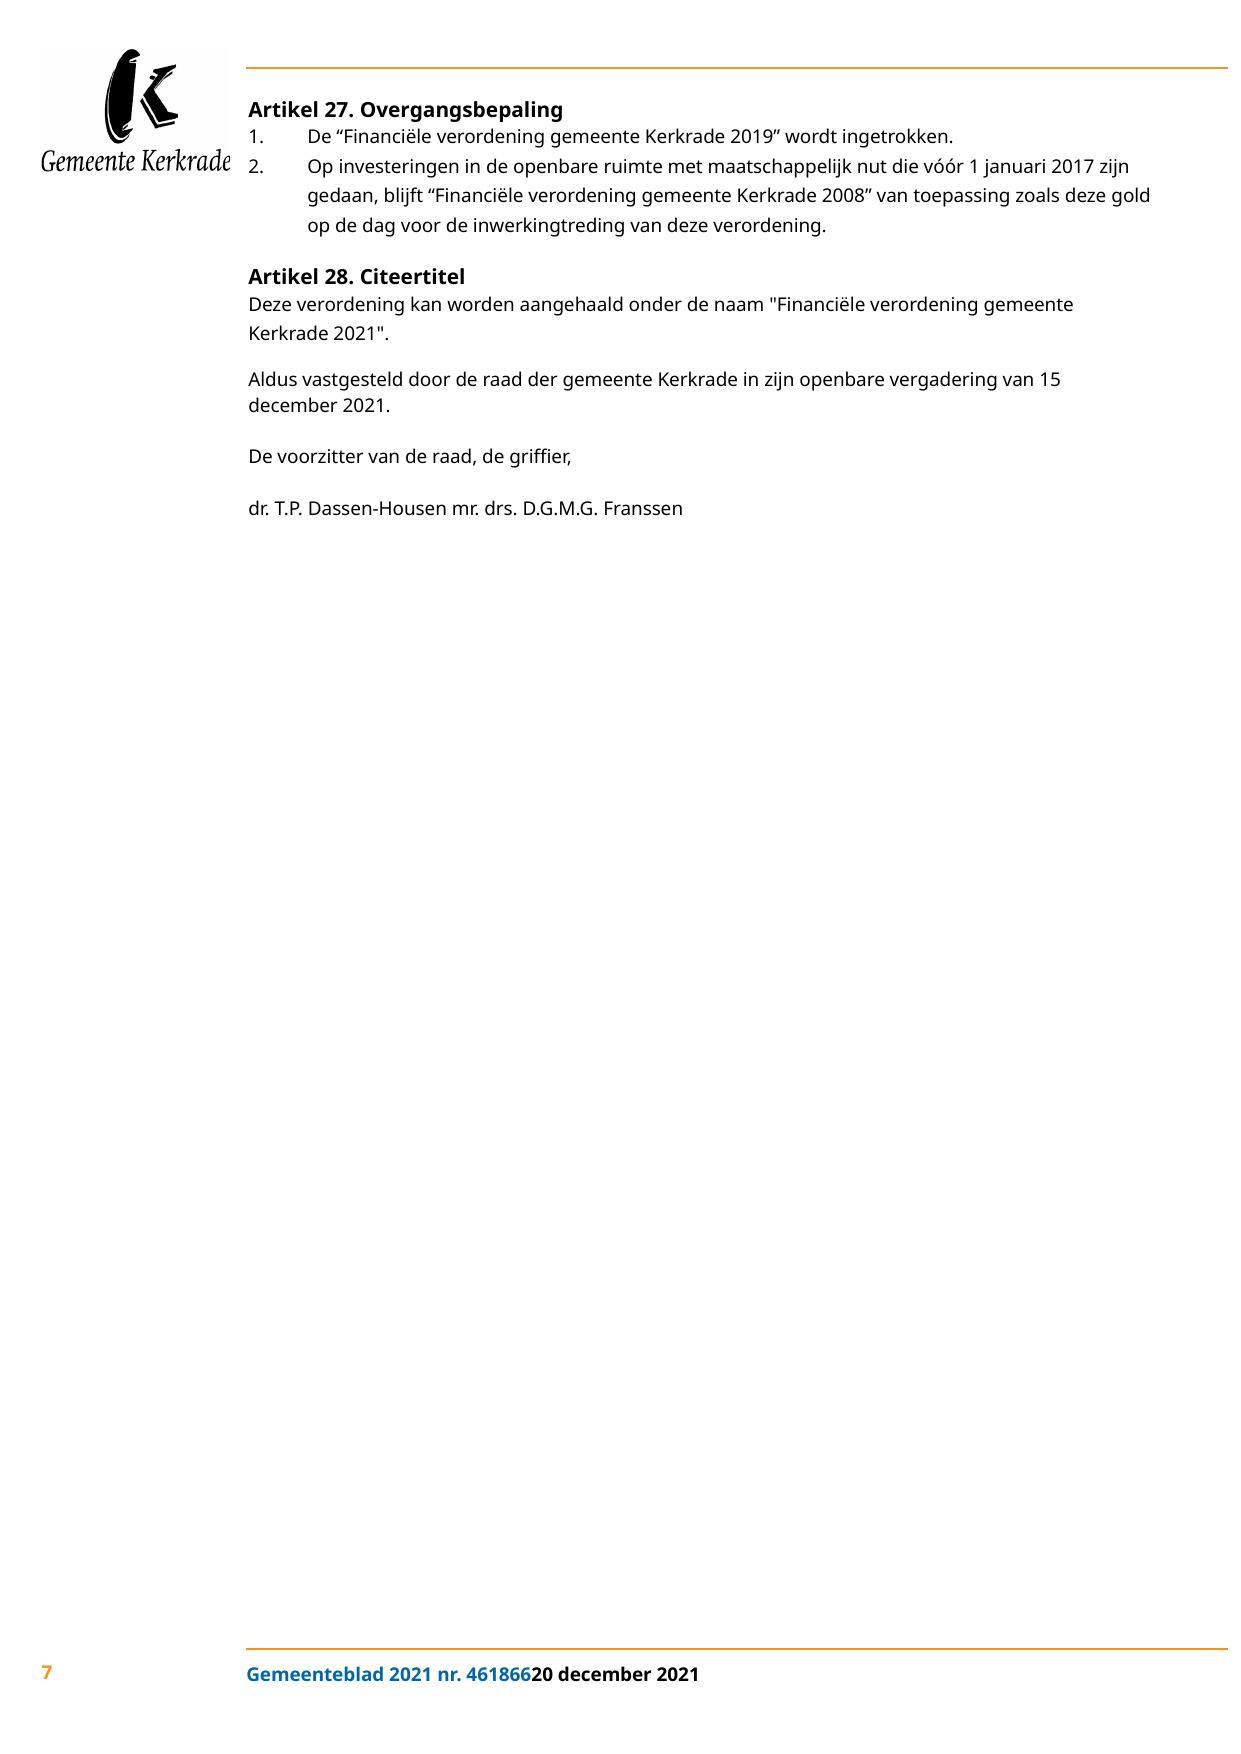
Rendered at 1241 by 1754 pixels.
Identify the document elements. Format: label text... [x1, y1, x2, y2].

list Op investeringen in de openbare ruimte met maatschappelijk nut die vóór 1 januari 2017 zijn gedaan, blijft “Financiële verordening gemeente Kerkrade 2008” van toepassing zoals deze gold op de dag voor de inwerkingtreding van deze verordening. [248, 153, 1152, 238]
text Aldus vastgesteld door de raad der gemeente Kerkrade in zijn openbare vergadering van 15 december 2021. [248, 366, 1152, 417]
text Artikel 28. Citeertitel [248, 262, 1152, 291]
text dr. T.P. Dassen-Housen mr. drs. D.G.M.G. Franssen [248, 495, 1152, 520]
text Artikel 27. Overgangsbepaling [248, 95, 1152, 123]
text Deze verordening kan worden aangehaald onder de naam "Financiële verordening gemeente Kerkrade 2021". [248, 291, 1152, 346]
picture [41, 47, 231, 172]
list De “Financiële verordening gemeente Kerkrade 2019” wordt ingetrokken. [248, 123, 1152, 149]
text De voorzitter van de raad, de griffier, [248, 443, 1152, 469]
